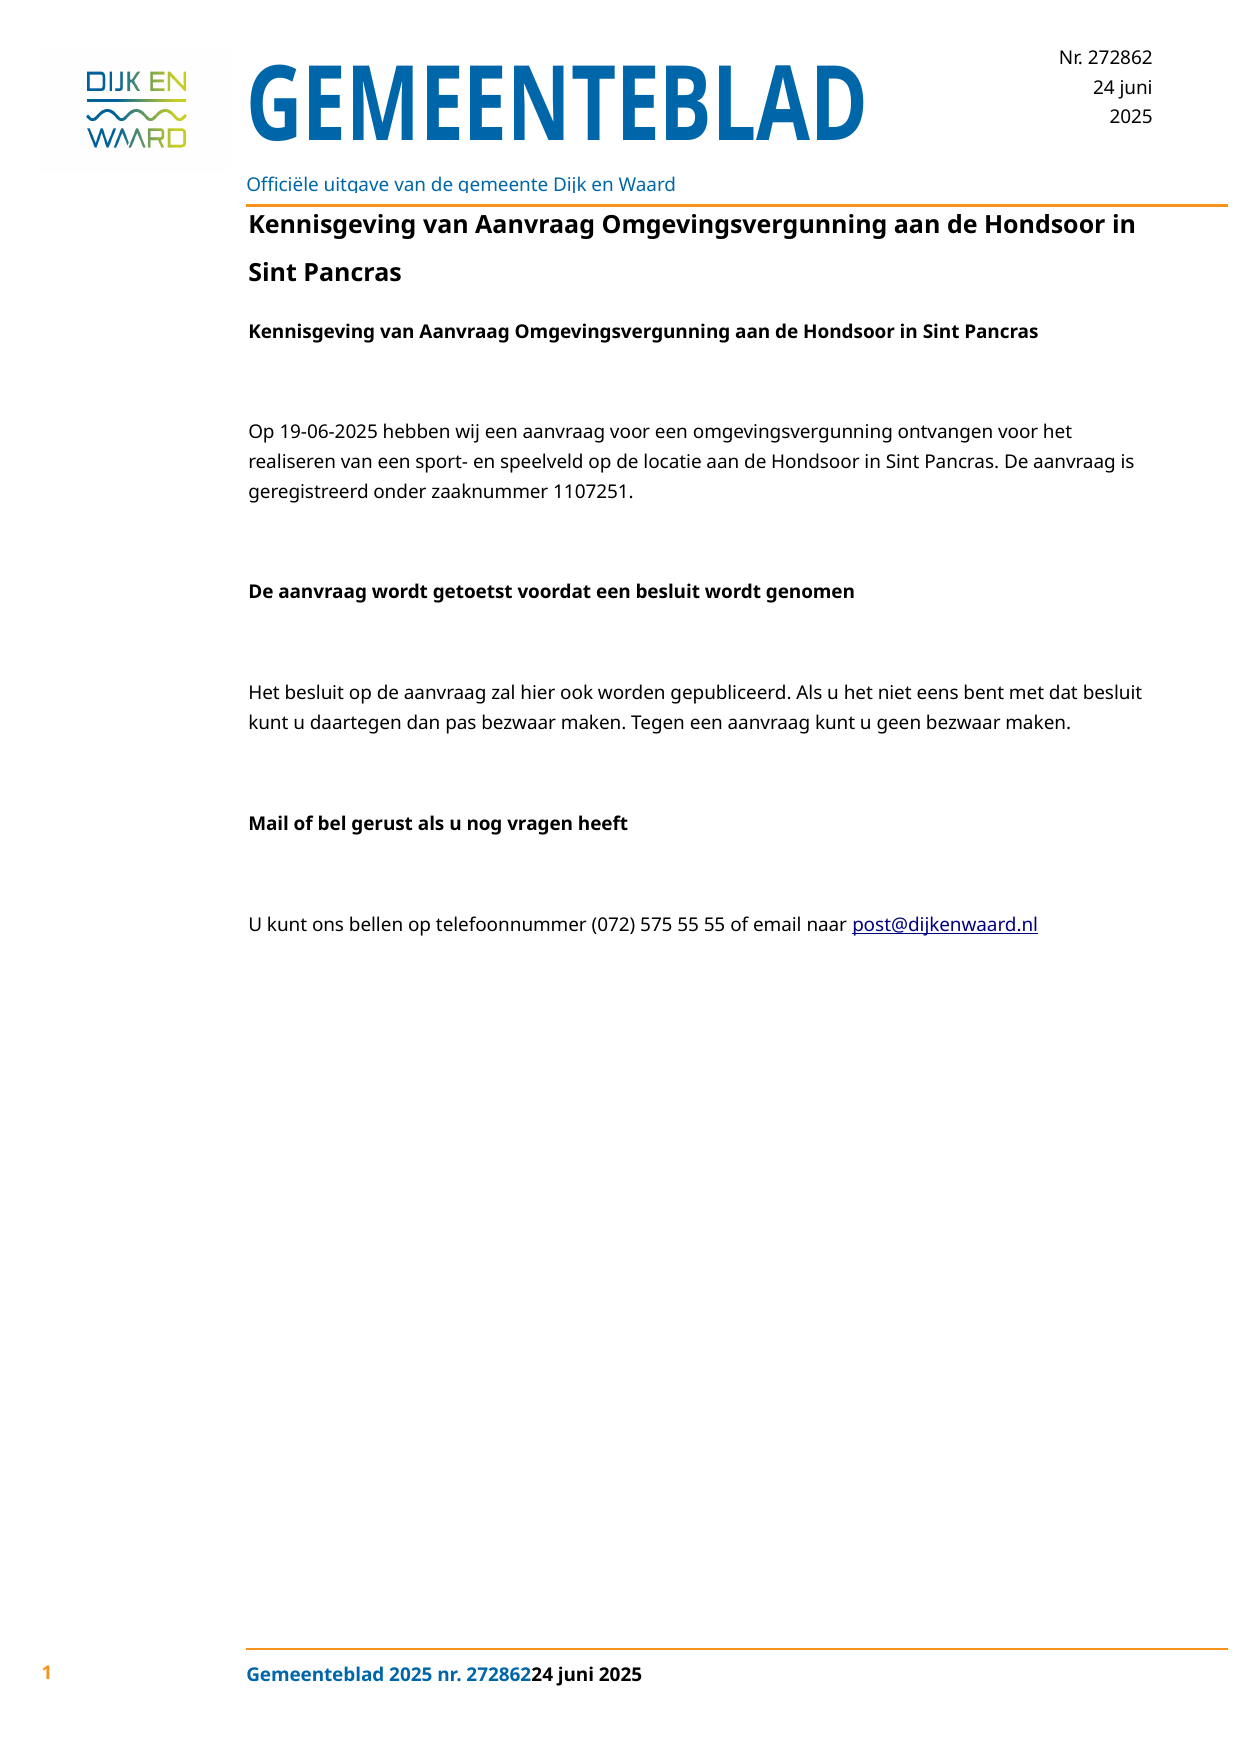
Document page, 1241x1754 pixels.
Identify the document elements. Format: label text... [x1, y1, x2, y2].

text De aanvraag wordt getoetst voordat een besluit wordt genomen [248, 579, 1152, 604]
text Kennisgeving van Aanvraag Omgevingsvergunning aan de Hondsoor in Sint Pancras [248, 207, 1152, 288]
text Mail of bel gerust als u nog vragen heeft [248, 810, 1152, 836]
text Kennisgeving van Aanvraag Omgevingsvergunning aan de Hondsoor in Sint Pancras [248, 318, 1152, 344]
text Het besluit op de aanvraag zal hier ook worden gepubliceerd. Als u het niet eens bent met dat besluit kunt u daartegen dan pas bezwaar maken. Tegen een aanvraag kunt u geen bezwaar maken. [248, 679, 1152, 735]
picture [41, 47, 231, 172]
text Op 19-06-2025 hebben wij een aanvraag voor een omgevingsvergunning ontvangen voor het realiseren van een sport- en speelveld op de locatie aan de Hondsoor in Sint Pancras. De aanvraag is geregistreerd onder zaaknummer 1107251. [248, 419, 1152, 504]
text U kunt ons bellen op telefoonnummer (072) 575 55 55 of email naar post@dijkenwaard.nl [248, 911, 1152, 937]
